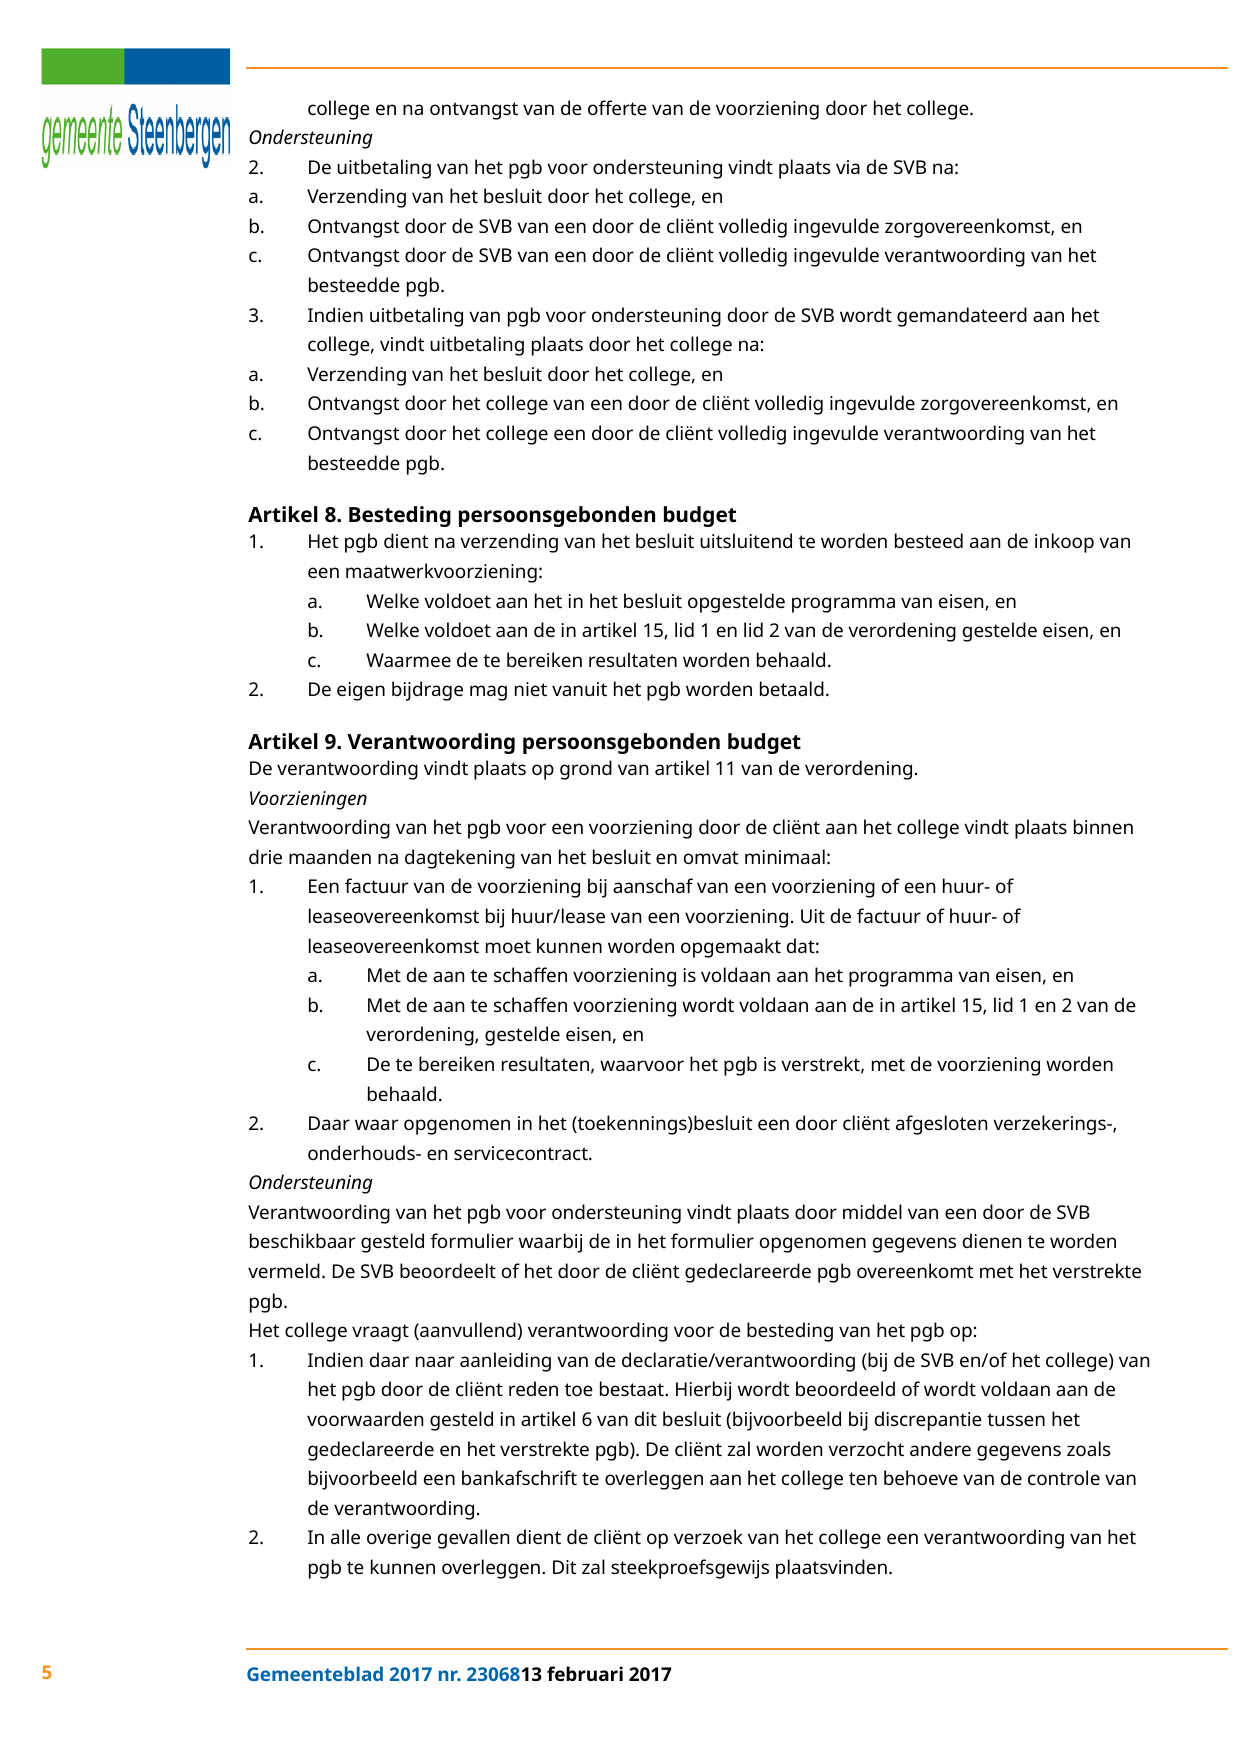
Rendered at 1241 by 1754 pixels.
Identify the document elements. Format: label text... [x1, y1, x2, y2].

list Ontvangst door de SVB van een door de cliënt volledig ingevulde verantwoording van het besteedde pgb. [248, 243, 1152, 298]
text Ondersteuning [248, 124, 1152, 150]
list Een factuur van de voorziening bij aanschaf van een voorziening of een huur- of leaseovereenkomst bij huur/lease van een voorziening. Uit de factuur of huur- of leaseovereenkomst moet kunnen worden opgemaakt dat: [248, 874, 1152, 959]
list Indien uitbetaling van pgb voor ondersteuning door de SVB wordt gemandateerd aan het college, vindt uitbetaling plaats door het college na: [248, 302, 1152, 357]
list Ontvangst door de SVB van een door de cliënt volledig ingevulde zorgovereenkomst, en [248, 213, 1152, 239]
list De eigen bijdrage mag niet vanuit het pgb worden betaald. [248, 677, 1152, 702]
list Met de aan te schaffen voorziening wordt voldaan aan de in artikel 15, lid 1 en 2 van de verordening, gestelde eisen, en [307, 992, 1152, 1047]
list De uitbetaling van het pgb voor ondersteuning vindt plaats via de SVB na: [248, 154, 1152, 180]
list Verzending van het besluit door het college, en [248, 183, 1152, 209]
list De te bereiken resultaten, waarvoor het pgb is verstrekt, met de voorziening worden behaald. [307, 1051, 1152, 1107]
list college en na ontvangst van de offerte van de voorziening door het college. [248, 95, 1152, 121]
text Voorzieningen [248, 785, 1152, 811]
list Ontvangst door het college van een door de cliënt volledig ingevulde zorgovereenkomst, en [248, 391, 1152, 416]
picture [41, 47, 231, 172]
text Ondersteuning [248, 1169, 1152, 1195]
list Ontvangst door het college een door de cliënt volledig ingevulde verantwoording van het besteedde pgb. [248, 420, 1152, 476]
list Het pgb dient na verzending van het besluit uitsluitend te worden besteed aan de inkoop van een maatwerkvoorziening: [248, 529, 1152, 584]
list In alle overige gevallen dient de cliënt op verzoek van het college een verantwoording van het pgb te kunnen overleggen. Dit zal steekproefsgewijs plaatsvinden. [248, 1524, 1152, 1580]
list Welke voldoet aan de in artikel 15, lid 1 en lid 2 van de verordening gestelde eisen, en [307, 617, 1152, 643]
list Welke voldoet aan het in het besluit opgestelde programma van eisen, en [307, 588, 1152, 613]
text Verantwoording van het pgb voor een voorziening door de cliënt aan het college vindt plaats binnen drie maanden na dagtekening van het besluit en omvat minimaal: [248, 814, 1152, 870]
text Artikel 8. Besteding persoonsgebonden budget [248, 500, 1152, 529]
text Het college vraagt (aanvullend) verantwoording voor de besteding van het pgb op: [248, 1317, 1152, 1343]
text Verantwoording van het pgb voor ondersteuning vindt plaats door middel van een door de SVB beschikbaar gesteld formulier waarbij de in het formulier opgenomen gegevens dienen te worden vermeld. De SVB beoordeelt of het door de cliënt gedeclareerde pgb overeenkomt met het verstrekte pgb. [248, 1199, 1152, 1314]
list Indien daar naar aanleiding van de declaratie/verantwoording (bij de SVB en/of het college) van het pgb door de cliënt reden toe bestaat. Hierbij wordt beoordeeld of wordt voldaan aan de voorwaarden gesteld in artikel 6 van dit besluit (bijvoorbeeld bij discrepantie tussen het gedeclareerde en het verstrekte pgb). De cliënt zal worden verzocht andere gegevens zoals bijvoorbeeld een bankafschrift te overleggen aan het college ten behoeve van de controle van de verantwoording. [248, 1347, 1152, 1521]
list Waarmee de te bereiken resultaten worden behaald. [307, 647, 1152, 673]
list Daar waar opgenomen in het (toekennings)besluit een door cliënt afgesloten verzekerings-, onderhouds- en servicecontract. [248, 1110, 1152, 1166]
list Verzending van het besluit door het college, en [248, 361, 1152, 387]
list Met de aan te schaffen voorziening is voldaan aan het programma van eisen, en [307, 962, 1152, 988]
text Artikel 9. Verantwoording persoonsgebonden budget [248, 727, 1152, 755]
text De verantwoording vindt plaats op grond van artikel 11 van de verordening. [248, 755, 1152, 781]
